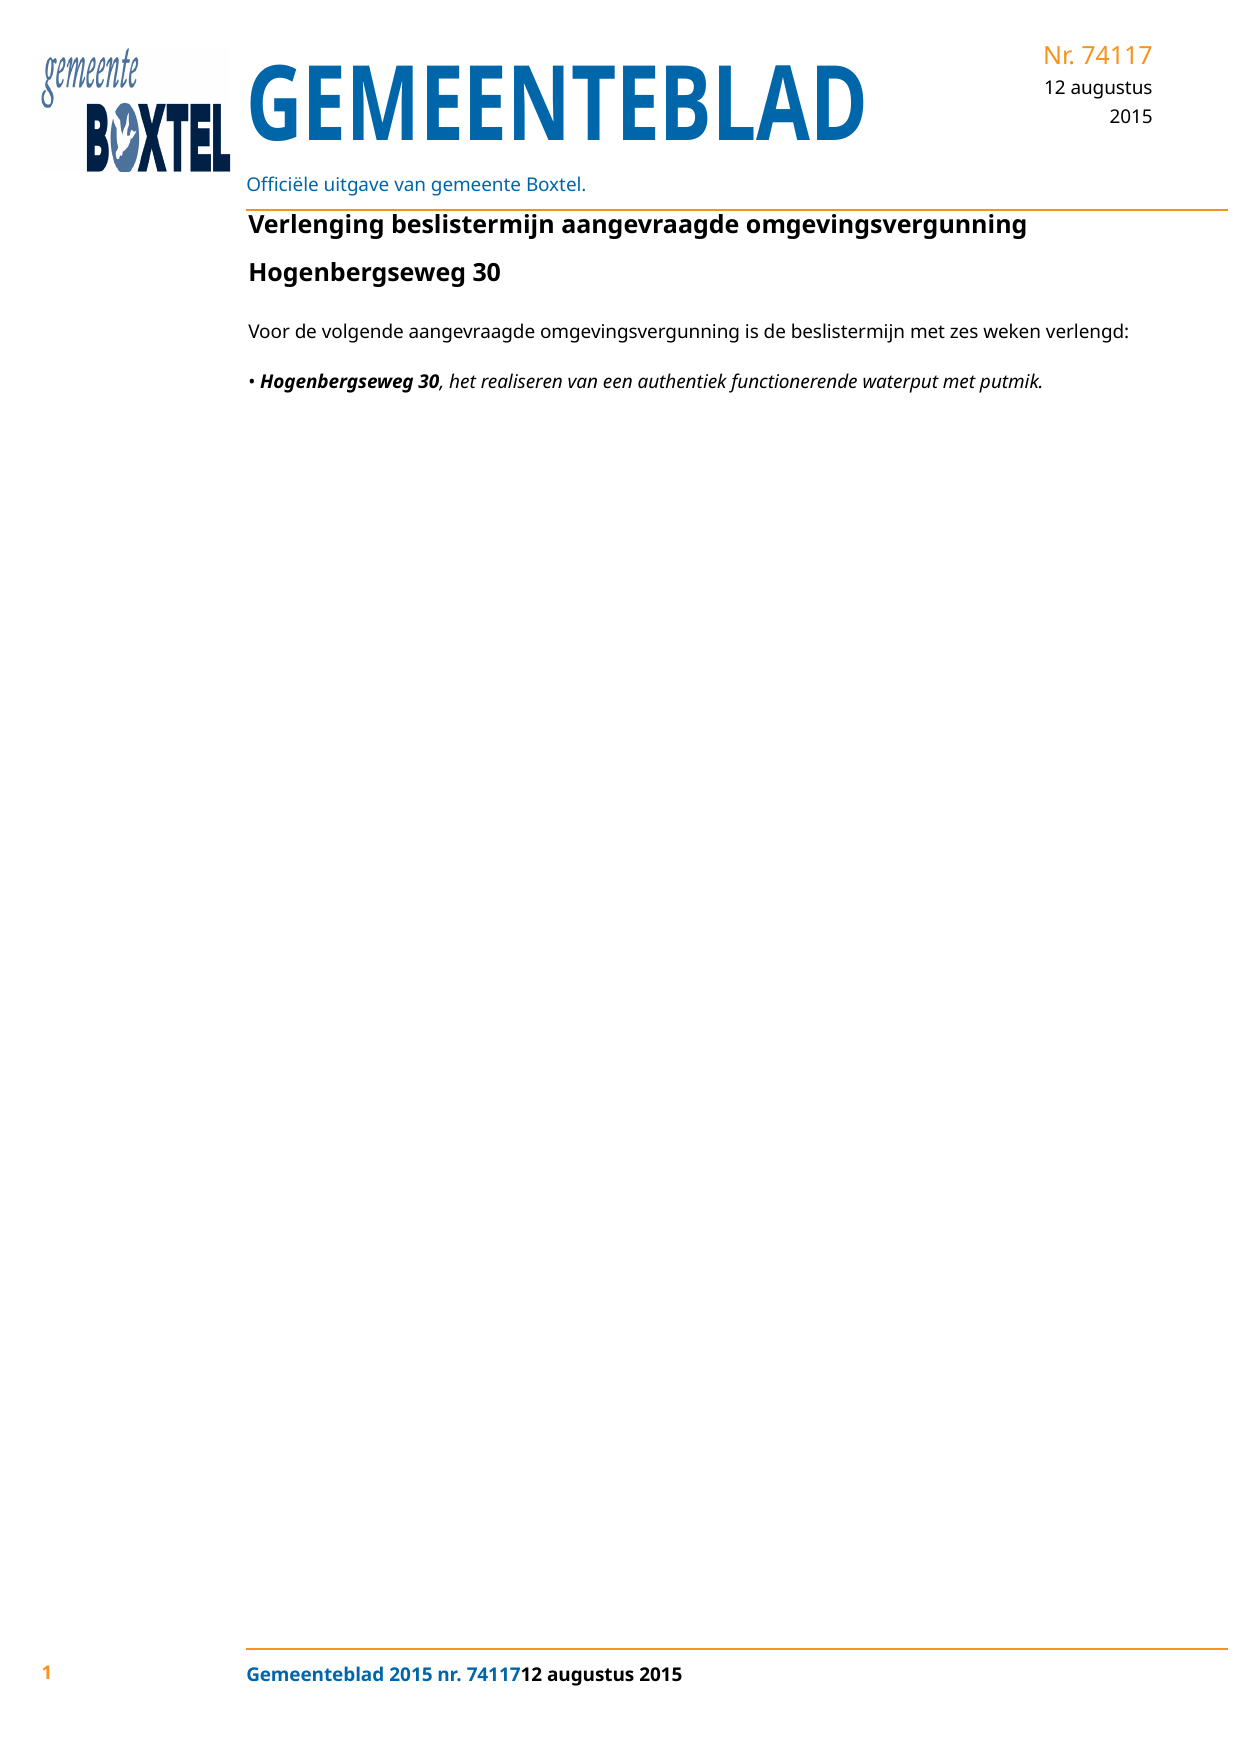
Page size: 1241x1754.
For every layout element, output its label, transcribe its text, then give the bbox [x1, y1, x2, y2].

text Voor de volgende aangevraagde omgevingsvergunning is de beslistermijn met zes weken verlengd: [248, 318, 1152, 344]
picture [41, 47, 231, 172]
text Verlenging beslistermijn aangevraagde omgevingsvergunning Hogenbergseweg 30 [248, 211, 1152, 288]
text • Hogenbergseweg 30, het realiseren van een authentiek functionerende waterput met putmik. [248, 368, 1152, 394]
